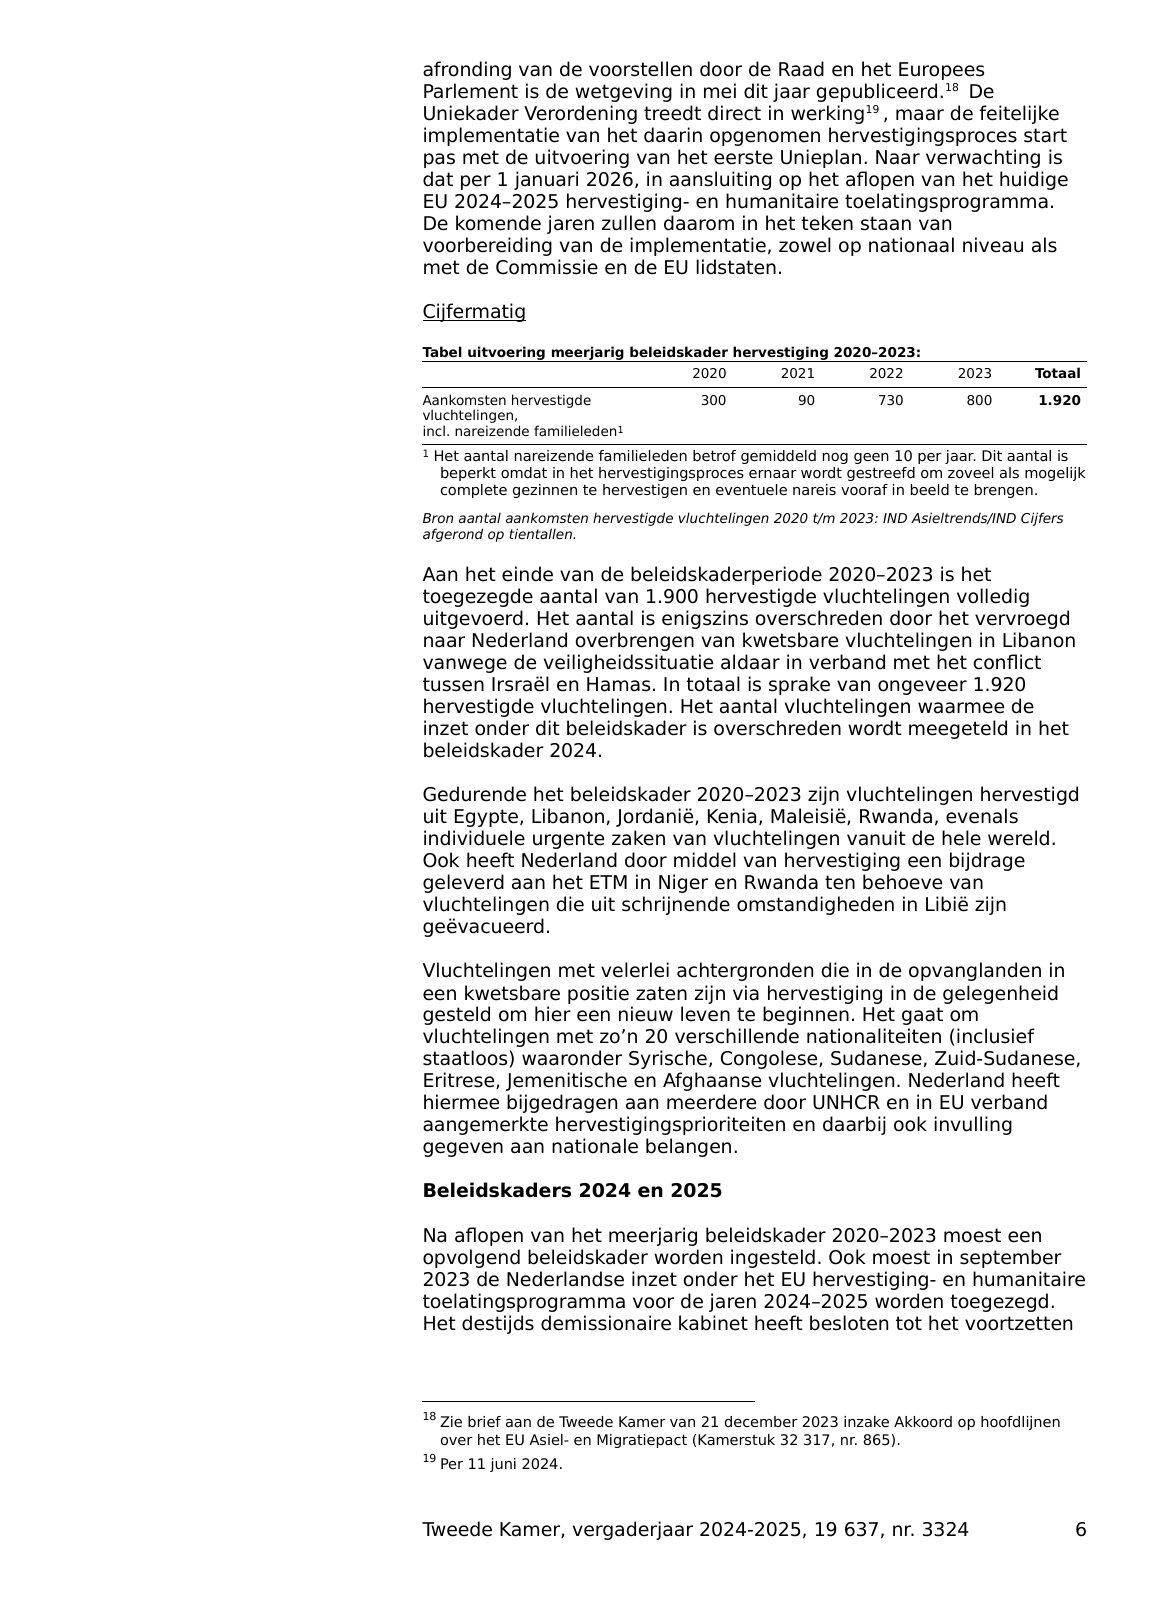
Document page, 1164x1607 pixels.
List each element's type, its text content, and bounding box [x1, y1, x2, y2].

text Gedurende het beleidskader 2020–2023 zijn vluchtelingen hervestigd uit Egypte, Libanon, Jordanië, Kenia, Maleisië, Rwanda, evenals individuele urgente zaken van vluchtelingen vanuit de hele wereld. Ook heeft Nederland door middel van hervestiging een bijdrage geleverd aan het ETM in Niger en Rwanda ten behoeve van vluchtelingen die uit schrijnende omstandigheden in Libië zijn geëvacueerd. [422, 784, 1087, 938]
table_cell 2020 [644, 362, 732, 387]
table_cell 2022 [821, 362, 909, 387]
table_cell 1.920 [998, 388, 1087, 444]
table_cell 730 [821, 388, 909, 444]
table_cell [422, 362, 644, 387]
text Na aflopen van het meerjarig beleidskader 2020–2023 moest een opvolgend beleidskader worden ingesteld. Ook moest in september 2023 de Nederlandse inzet onder het EU hervestiging- en humanitaire toelatingsprogramma voor de jaren 2024–2025 worden toegezegd. Het destijds demissionaire kabinet heeft besloten tot het voortzetten [422, 1224, 1087, 1334]
text Zie brief aan de Tweede Kamer van 21 december 2023 inzake Akkoord op hoofdlijnen over het EU Asiel- en Migratiepact (Kamerstuk 32 317, nr. 865). [422, 1410, 1087, 1449]
table_cell 300 [644, 388, 732, 444]
table_cell 2021 [732, 362, 821, 387]
text Per 11 juni 2024. [422, 1452, 1087, 1474]
table_header Tabel uitvoering meerjarig beleidskader hervestiging 2020–2023: [422, 345, 1087, 361]
table_cell 90 [732, 388, 821, 444]
subtitle Beleidskaders 2024 en 2025 [422, 1180, 1087, 1202]
table_cell 800 [910, 388, 998, 444]
table_cell 2023 [910, 362, 998, 387]
text Aan het einde van de beleidskaderperiode 2020–2023 is het toegezegde aantal van 1.900 hervestigde vluchtelingen volledig uitgevoerd. Het aantal is enigszins overschreden door het vervroegd naar Nederland overbrengen van kwetsbare vluchtelingen in Libanon vanwege de veiligheidssituatie aldaar in verband met het conflict tussen Irsraël en Hamas. In totaal is sprake van ongeveer 1.920 hervestigde vluchtelingen. Het aantal vluchtelingen waarmee de inzet onder dit beleidskader is overschreden wordt meegeteld in het beleidskader 2024. [422, 564, 1087, 762]
text Vluchtelingen met velerlei achtergronden die in de opvanglanden in een kwetsbare positie zaten zijn via hervestiging in de gelegenheid gesteld om hier een nieuw leven te beginnen. Het gaat om vluchtelingen met zo’n 20 verschillende nationaliteiten (inclusief staatloos) waaronder Syrische, Congolese, Sudanese, Zuid-Sudanese, Eritrese, Jemenitische en Afghaanse vluchtelingen. Nederland heeft hiermee bijgedragen aan meerdere door UNHCR en in EU verband aangemerkte hervestigingsprioriteiten en daarbij ook invulling gegeven aan nationale belangen. [422, 960, 1087, 1158]
table_cell Totaal [998, 362, 1087, 387]
table_cell Aankomsten hervestigde vluchtelingen, incl. nareizende familieleden1 [422, 388, 644, 444]
subtitle Cijfermatig [422, 301, 1087, 323]
text afronding van de voorstellen door de Raad en het Europees Parlement is de wetgeving in mei dit jaar gepubliceerd. De Uniekader Verordening treedt direct in werking, maar de feitelijke implementatie van het daarin opgenomen hervestigingsproces start pas met de uitvoering van het eerste Unieplan. Naar verwachting is dat per 1 januari 2026, in aansluiting op het aflopen van het huidige EU 2024–2025 hervestiging- en humanitaire toelatingsprogramma. De komende jaren zullen daarom in het teken staan van voorbereiding van de implementatie, zowel op nationaal niveau als met de Commissie en de EU lidstaten. [422, 59, 1087, 279]
table_cell 1 Het aantal nareizende familieleden betrof gemiddeld nog geen 10 per jaar. Dit aantal is beperkt omdat in het hervestigingsproces ernaar wordt gestreefd om zoveel als mogelijk complete gezinnen te hervestigen en eventuele nareis vooraf in beeld te brengen. Bron aantal aankomsten hervestigde vluchtelingen 2020 t/m 2023: IND Asieltrends/IND Cijfers afgerond op tientallen. [422, 445, 1087, 542]
